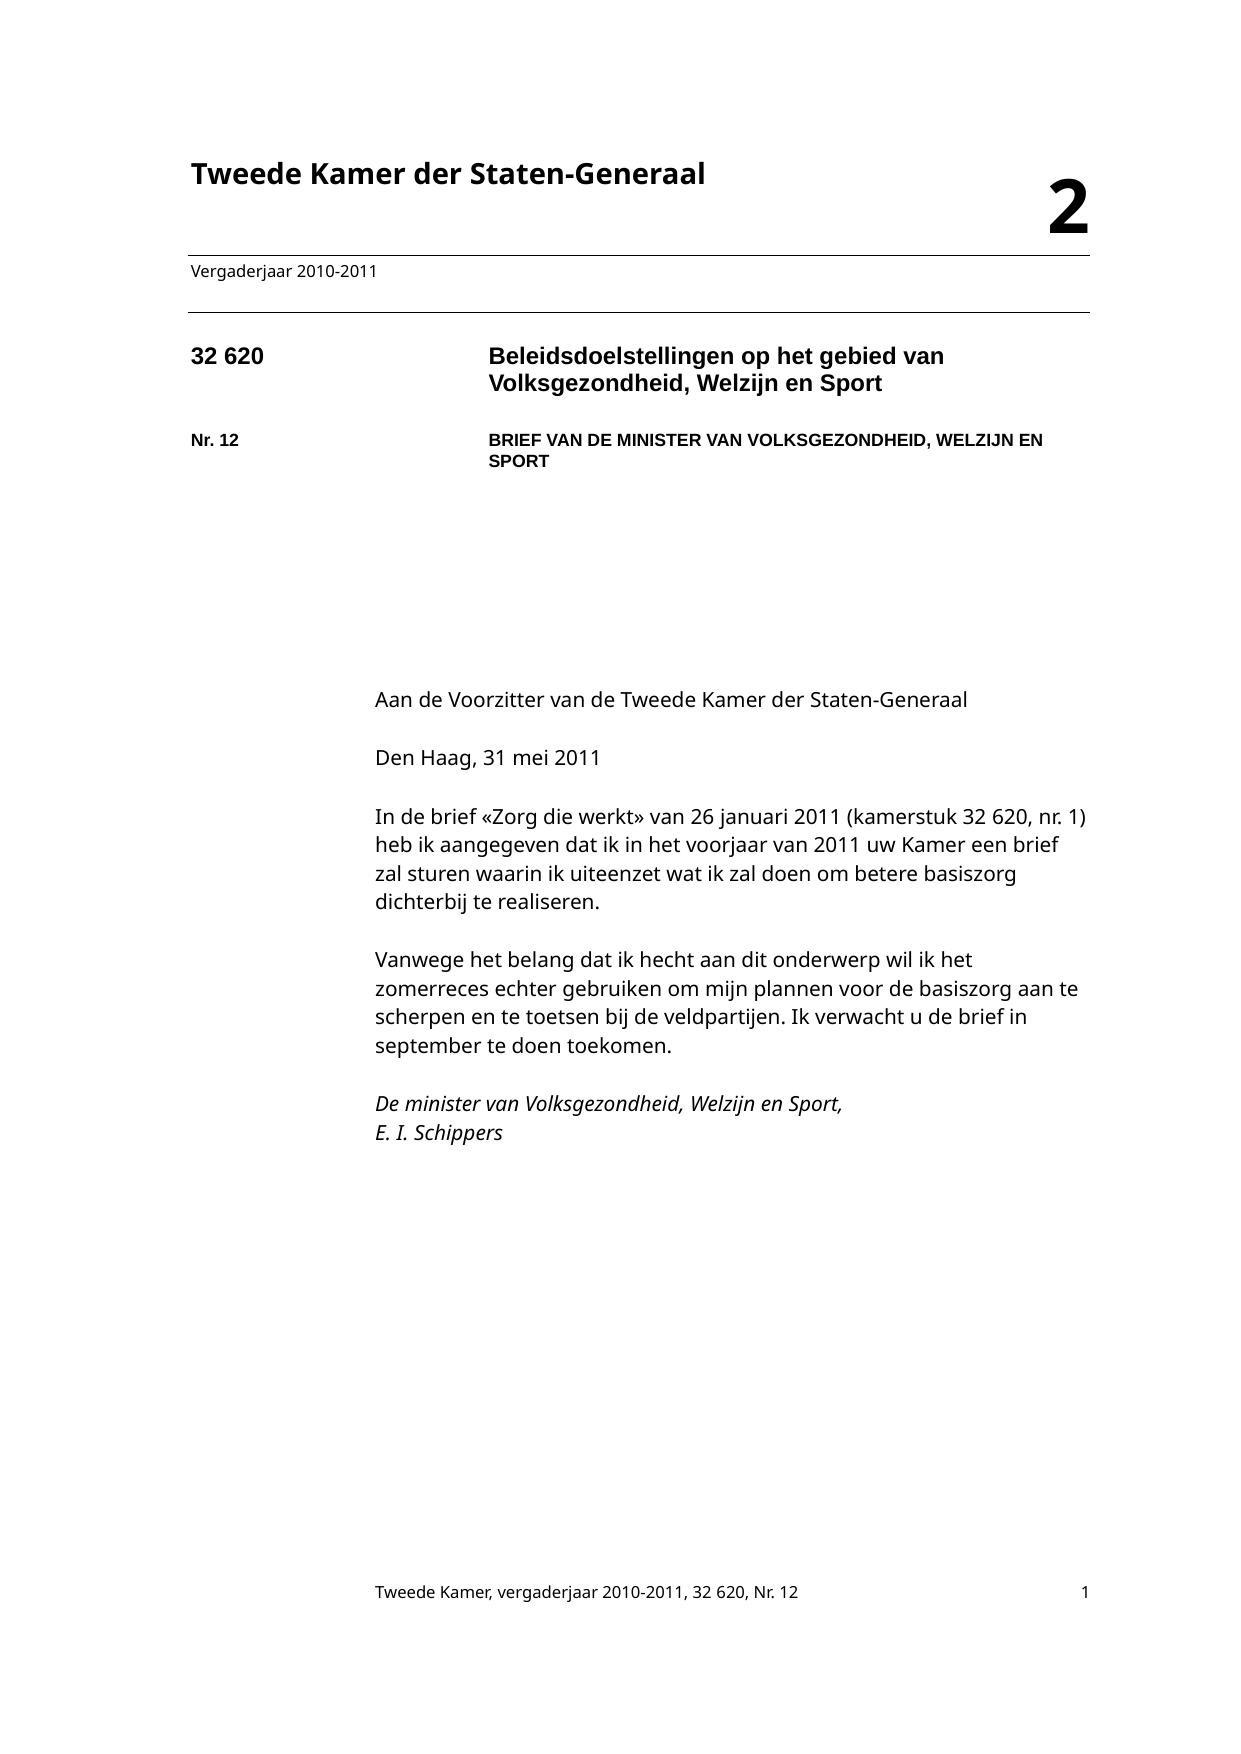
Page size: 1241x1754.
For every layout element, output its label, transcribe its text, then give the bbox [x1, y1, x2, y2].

text De minister van Volksgezondheid, Welzijn en Sport, [375, 1089, 1090, 1118]
table_cell 32 620 [188, 339, 485, 427]
table_cell Vergaderjaar 2010-2011 [188, 256, 485, 312]
table_cell BRIEF VAN DE MINISTER VAN VOLKSGEZONDHEID, WELZIJN EN SPORT [485, 427, 1090, 566]
table_cell [485, 313, 1090, 339]
table_header Tweede Kamer der Staten-Generaal [188, 150, 909, 255]
text In de brief «Zorg die werkt» van 26 januari 2011 (kamerstuk 32 620, nr. 1) heb ik aangegeven dat ik in het voorjaar van 2011 uw Kamer een brief zal sturen waarin ik uiteenzet wat ik zal doen om betere basiszorg dichterbij te realiseren. [375, 802, 1090, 916]
table_cell [188, 313, 485, 339]
text Den Haag, 31 mei 2011 [375, 743, 1090, 772]
table_cell Nr. 12 [188, 427, 485, 566]
table_cell [485, 256, 1090, 312]
text Aan de Voorzitter van de Tweede Kamer der Staten-Generaal [375, 685, 1090, 713]
table_header 2 [910, 150, 1090, 255]
table_cell Beleidsdoelstellingen op het gebied van Volksgezondheid, Welzijn en Sport [485, 339, 1090, 427]
text Vanwege het belang dat ik hecht aan dit onderwerp wil ik het zomerreces echter gebruiken om mijn plannen voor de basiszorg aan te scherpen en te toetsen bij de veldpartijen. Ik verwacht u de brief in september te doen toekomen. [375, 946, 1090, 1059]
text E. I. Schippers [375, 1118, 1090, 1146]
